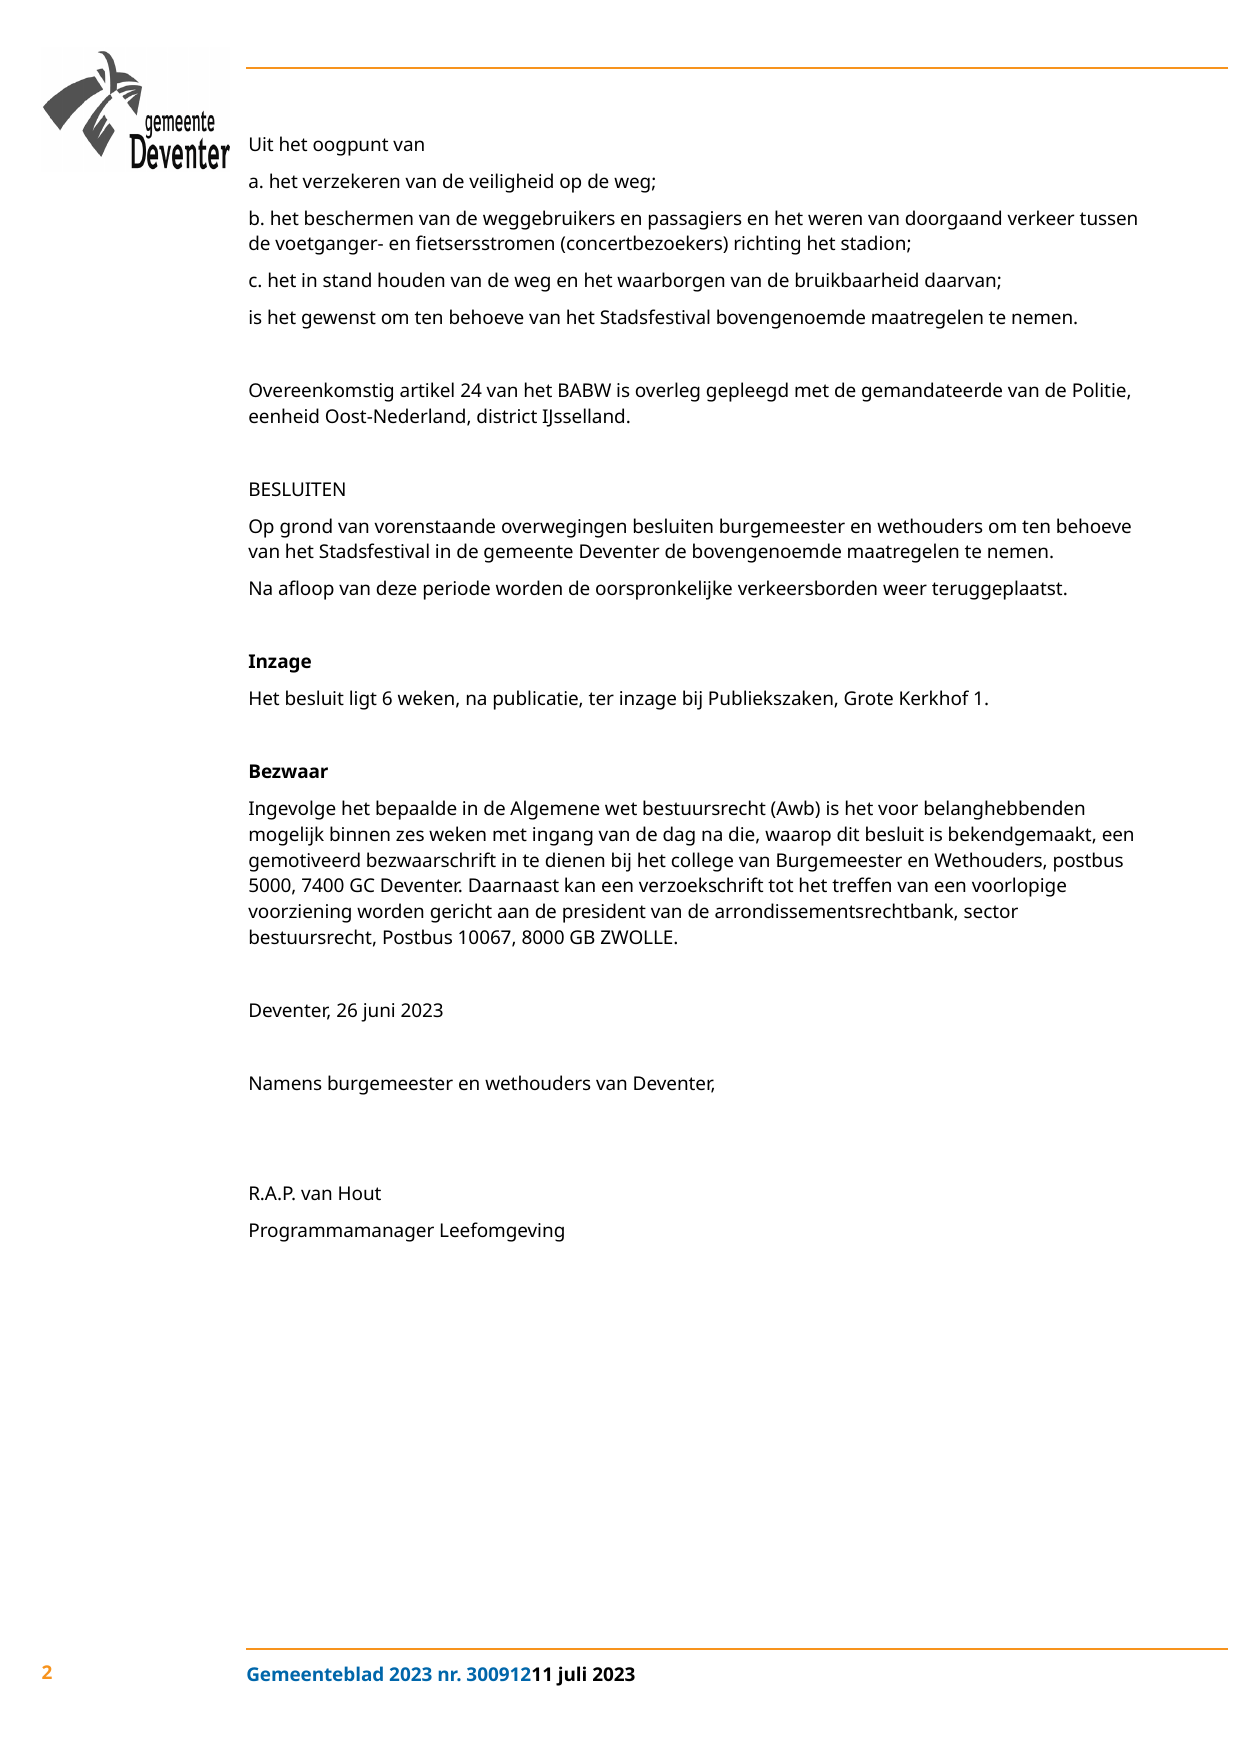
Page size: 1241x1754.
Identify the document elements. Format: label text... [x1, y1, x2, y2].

text Namens burgemeester en wethouders van Deventer, [248, 1071, 1152, 1096]
text R.A.P. van Hout [248, 1181, 1152, 1206]
text Ingevolge het bepaalde in de Algemene wet bestuursrecht (Awb) is het voor belanghebbenden mogelijk binnen zes weken met ingang van de dag na die, waarop dit besluit is bekendgemaakt, een gemotiveerd bezwaarschrift in te dienen bij het college van Burgemeester en Wethouders, postbus 5000, 7400 GC Deventer. Daarnaast kan een verzoekschrift tot het treffen van een voorlopige voorziening worden gericht aan de president van de arrondissementsrechtbank, sector bestuursrecht, Postbus 10067, 8000 GB ZWOLLE. [248, 795, 1152, 950]
text Op grond van vorenstaande overwegingen besluiten burgemeester en wethouders om ten behoeve van het Stadsfestival in de gemeente Deventer de bovengenoemde maatregelen te nemen. [248, 513, 1152, 564]
text Uit het oogpunt van [248, 131, 1152, 157]
text Inzage [248, 649, 1152, 674]
text Bezwaar [248, 759, 1152, 784]
text Programmamanager Leefomgeving [248, 1217, 1152, 1243]
text a. het verzekeren van de veiligheid op de weg; [248, 168, 1152, 194]
text c. het in stand houden van de weg en het waarborgen van de bruikbaarheid daarvan; [248, 267, 1152, 293]
text Na afloop van deze periode worden de oorspronkelijke verkeersborden weer teruggeplaatst. [248, 575, 1152, 601]
text is het gewenst om ten behoeve van het Stadsfestival bovengenoemde maatregelen te nemen. [248, 304, 1152, 329]
picture [41, 47, 231, 172]
text Overeenkomstig artikel 24 van het BABW is overleg gepleegd met de gemandateerde van de Politie, eenheid Oost-Nederland, district IJsselland. [248, 377, 1152, 429]
text BESLUITEN [248, 476, 1152, 502]
text b. het beschermen van de weggebruikers en passagiers en het weren van doorgaand verkeer tussen de voetganger- en fietsersstromen (concertbezoekers) richting het stadion; [248, 205, 1152, 256]
text Deventer, 26 juni 2023 [248, 997, 1152, 1023]
text Het besluit ligt 6 weken, na publicatie, ter inzage bij Publiekszaken, Grote Kerkhof 1. [248, 685, 1152, 711]
